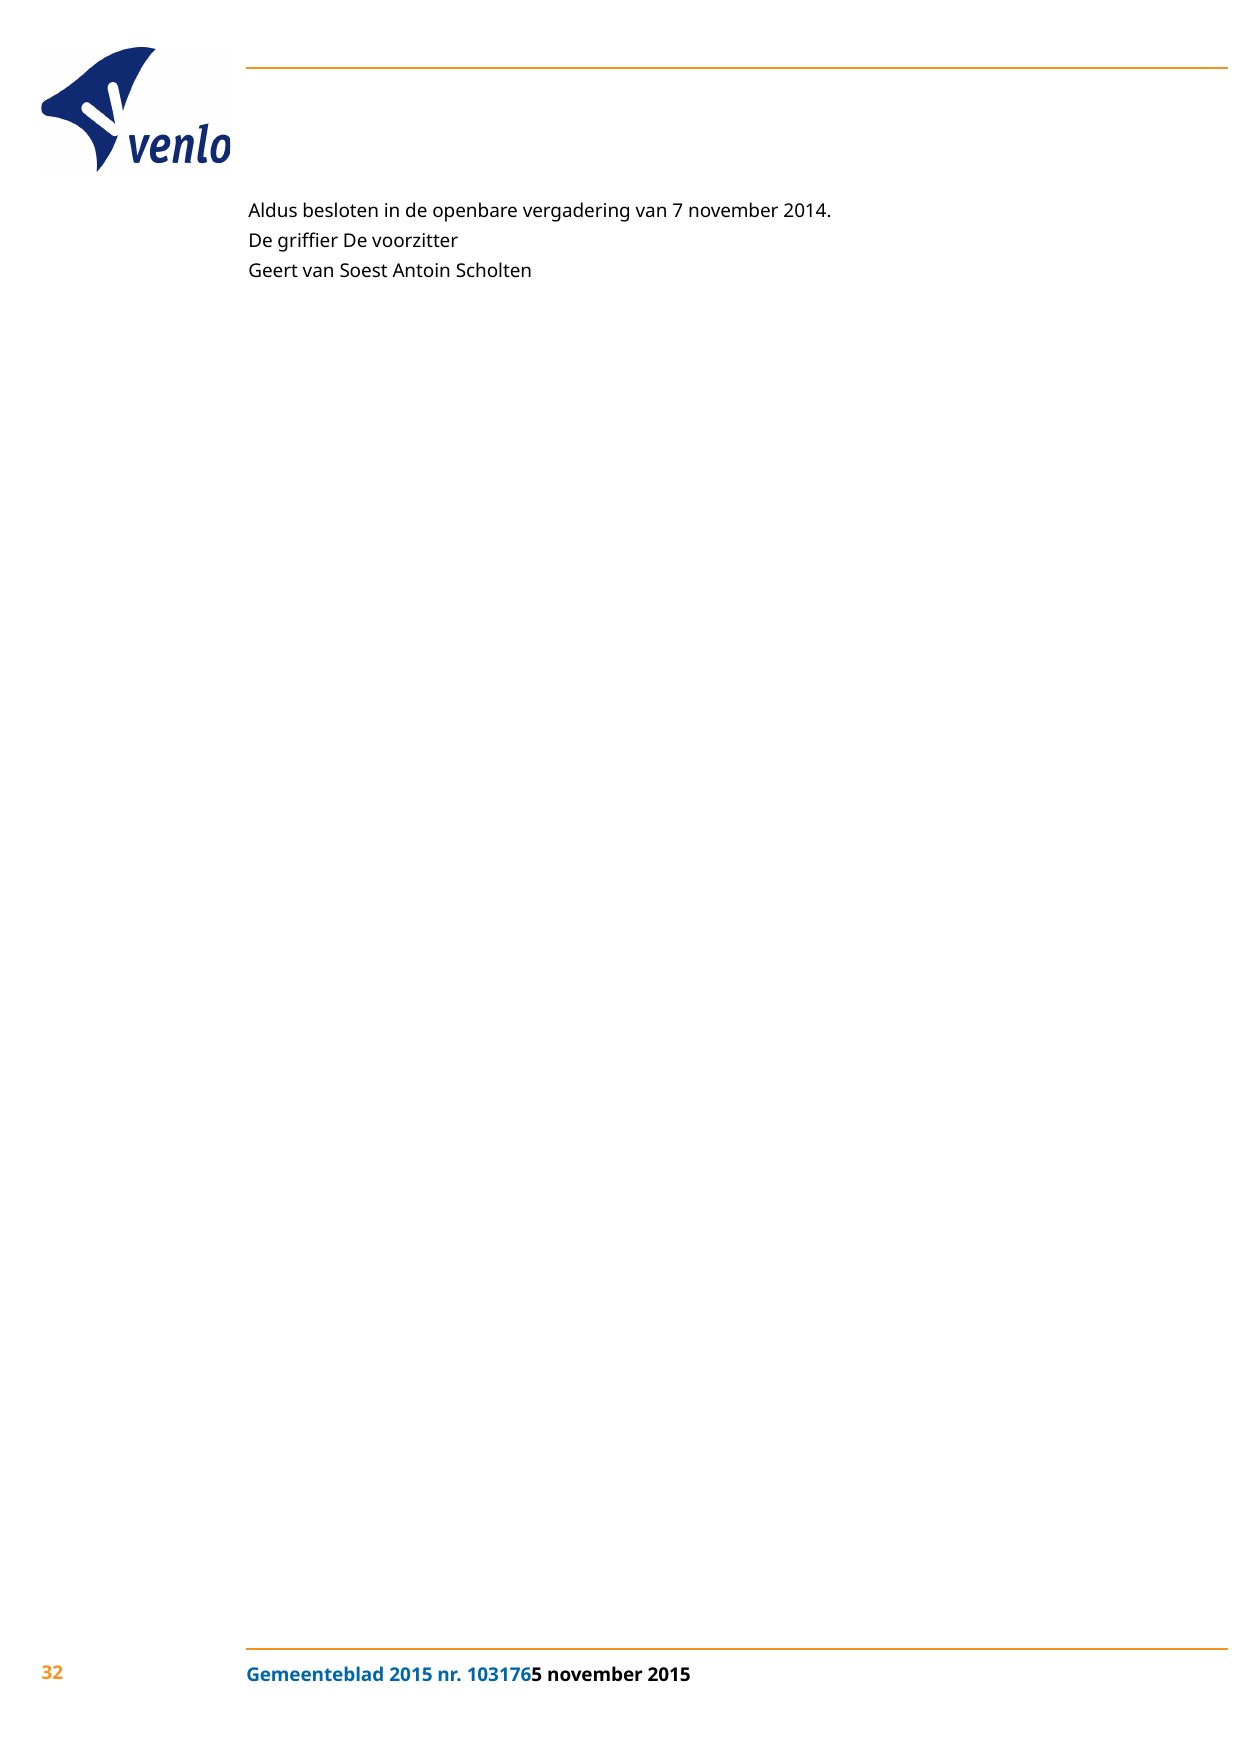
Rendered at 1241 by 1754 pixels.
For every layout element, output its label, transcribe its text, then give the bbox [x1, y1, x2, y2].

table_cell [248, 121, 398, 146]
table_header [850, 95, 1001, 121]
table_header [399, 95, 850, 121]
table_cell [248, 146, 398, 172]
table_header [1001, 95, 1152, 121]
table_header [248, 95, 398, 121]
text Aldus besloten in de openbare vergadering van 7 november 2014. [248, 198, 1152, 223]
text Geert van Soest Antoin Scholten [248, 257, 1152, 283]
table_cell [1001, 146, 1152, 172]
table_cell [399, 146, 850, 172]
table_cell [850, 121, 1001, 146]
table_cell [850, 146, 1001, 172]
table_cell [399, 121, 850, 146]
picture [41, 47, 231, 172]
text De griffier De voorzitter [248, 227, 1152, 253]
table_cell [1001, 121, 1152, 146]
